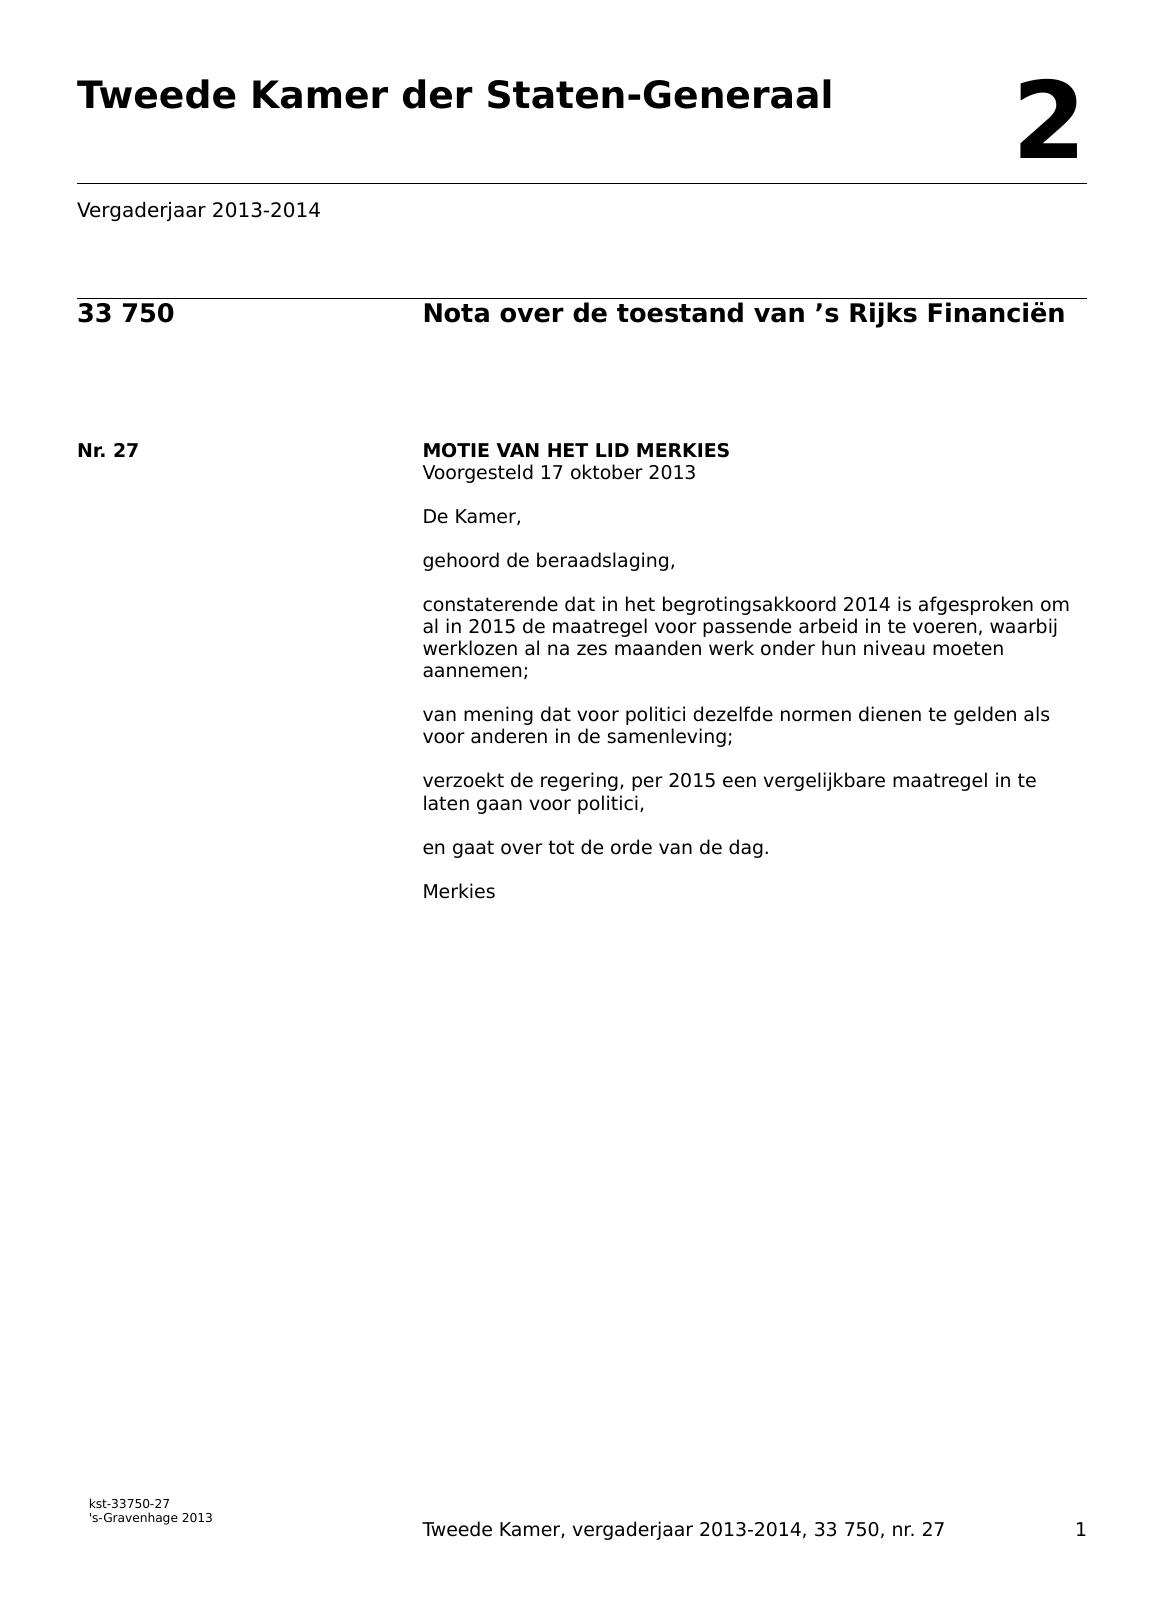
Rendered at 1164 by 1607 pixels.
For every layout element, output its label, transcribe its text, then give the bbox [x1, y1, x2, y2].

subtitle Nr. 27 MOTIE VAN HET LID MERKIES [77, 440, 1087, 462]
text constaterende dat in het begrotingsakkoord 2014 is afgesproken om al in 2015 de maatregel voor passende arbeid in te voeren, waarbij werklozen al na zes maanden werk onder hun niveau moeten aannemen; [422, 594, 1087, 682]
text kst-33750-27 [88, 1497, 323, 1511]
text verzoekt de regering, per 2015 een vergelijkbare maatregel in te laten gaan voor politici, [422, 770, 1087, 814]
subtitle 33 750 Nota over de toestand van ’s Rijks Financiën [77, 299, 1087, 329]
table_header Tweede Kamer der Staten-Generaal [77, 59, 886, 183]
text 's-Gravenhage 2013 [88, 1511, 323, 1525]
text en gaat over tot de orde van de dag. [422, 837, 1087, 858]
text De Kamer, [422, 506, 1087, 528]
table_cell Vergaderjaar 2013-2014 [77, 184, 1087, 298]
table_header 2 [886, 59, 1087, 183]
text gehoord de beraadslaging, [422, 550, 1087, 572]
text Merkies [422, 881, 1087, 903]
text Voorgesteld 17 oktober 2013 [422, 462, 1087, 484]
text van mening dat voor politici dezelfde normen dienen te gelden als voor anderen in de samenleving; [422, 704, 1087, 748]
